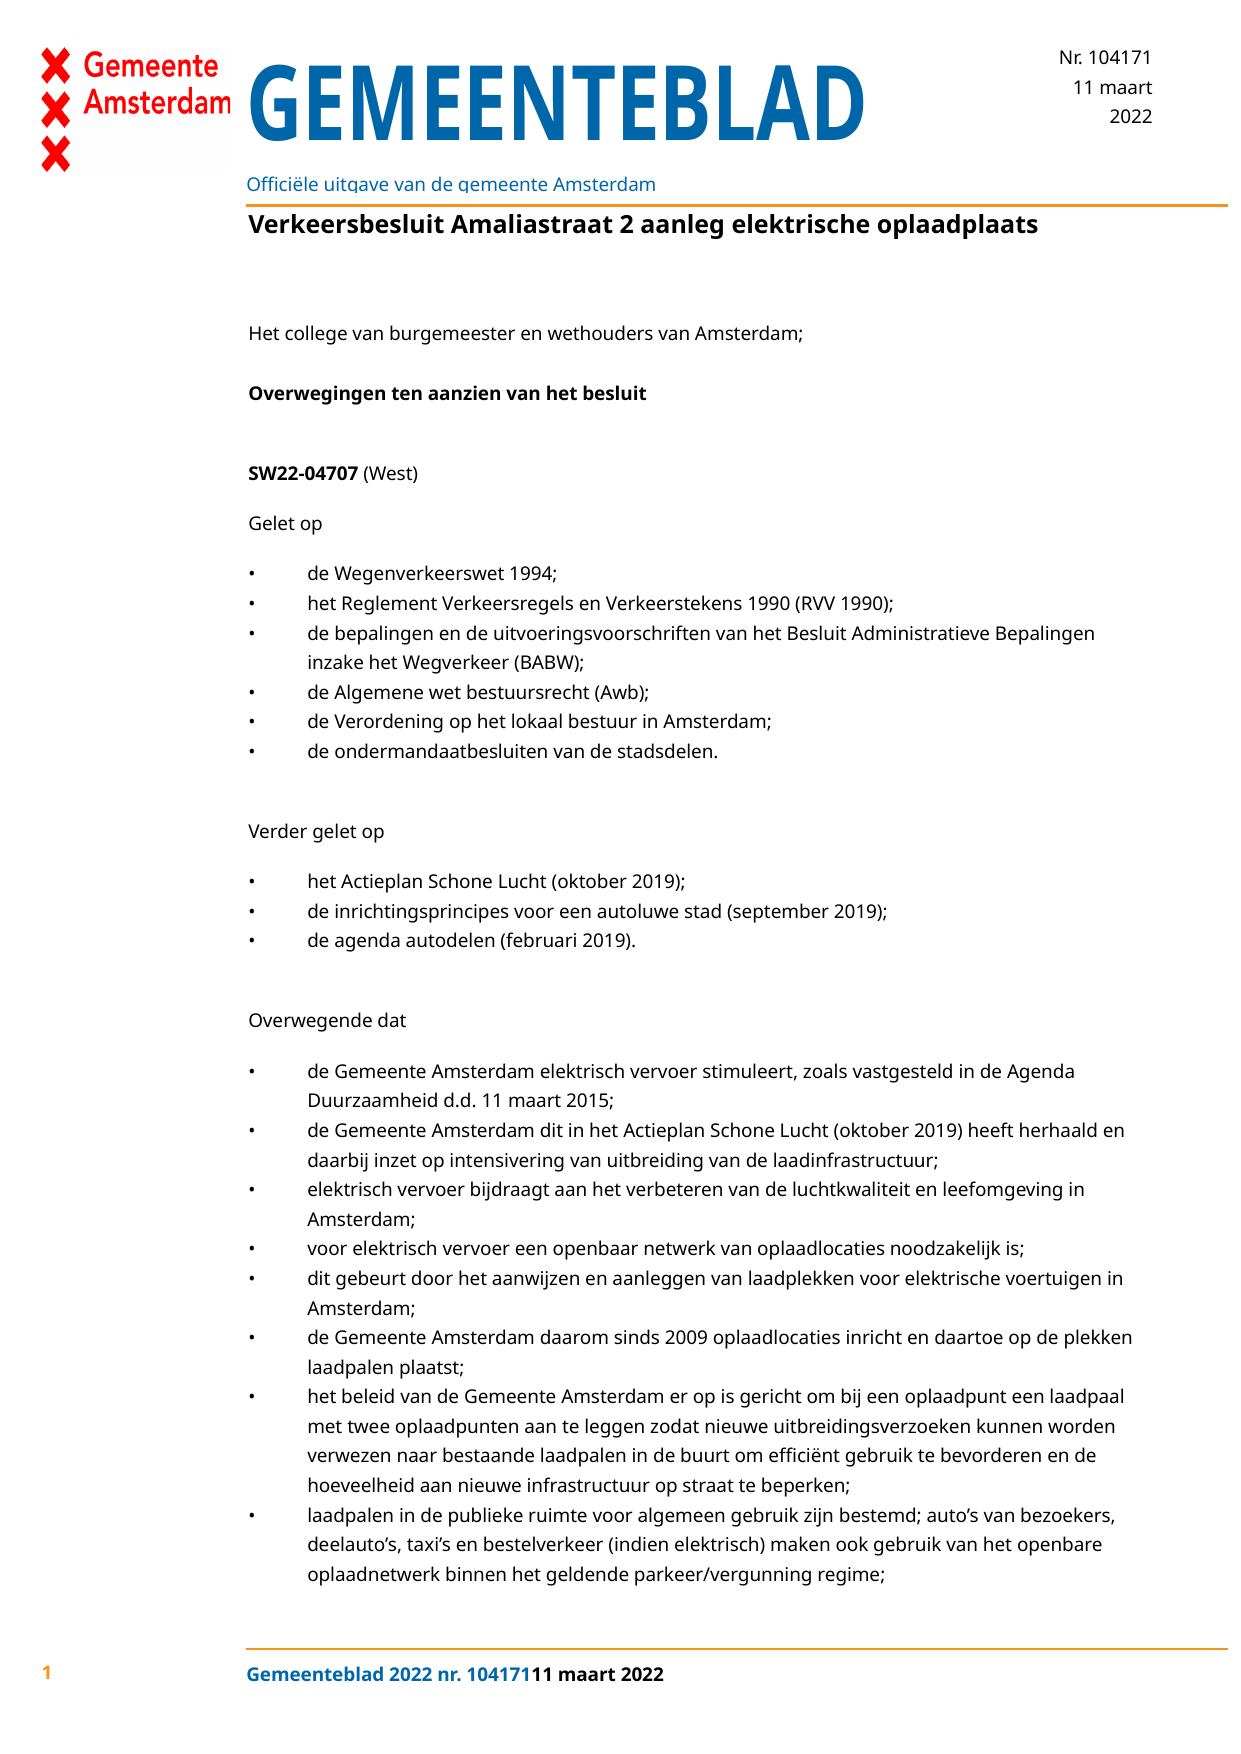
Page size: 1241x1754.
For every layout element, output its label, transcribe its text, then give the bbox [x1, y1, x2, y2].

list de inrichtingsprincipes voor een autoluwe stad (september 2019); [248, 898, 1152, 924]
list dit gebeurt door het aanwijzen en aanleggen van laadplekken voor elektrische voertuigen in Amsterdam; [248, 1265, 1152, 1321]
text SW22-04707 (West) [248, 460, 1152, 486]
list de Algemene wet bestuursrecht (Awb); [248, 679, 1152, 705]
list de Gemeente Amsterdam elektrisch vervoer stimuleert, zoals vastgesteld in de Agenda Duurzaamheid d.d. 11 maart 2015; [248, 1058, 1152, 1113]
list voor elektrisch vervoer een openbaar netwerk van oplaadlocaties noodzakelijk is; [248, 1236, 1152, 1261]
list de ondermandaatbesluiten van de stadsdelen. [248, 738, 1152, 764]
picture [41, 47, 231, 172]
text Het college van burgemeester en wethouders van Amsterdam; [248, 321, 1152, 346]
text Gelet op [248, 510, 1152, 536]
list de Verordening op het lokaal bestuur in Amsterdam; [248, 708, 1152, 734]
list de agenda autodelen (februari 2019). [248, 928, 1152, 953]
text Verkeersbesluit Amaliastraat 2 aanleg elektrische oplaadplaats [248, 207, 1152, 241]
list laadpalen in de publieke ruimte voor algemeen gebruik zijn bestemd; auto’s van bezoekers, deelauto’s, taxi’s en bestelverkeer (indien elektrisch) maken ook gebruik van het openbare oplaadnetwerk binnen het geldende parkeer/vergunning regime; [248, 1502, 1152, 1587]
list het Actieplan Schone Lucht (oktober 2019); [248, 868, 1152, 894]
list het beleid van de Gemeente Amsterdam er op is gericht om bij een oplaadpunt een laadpaal met twee oplaadpunten aan te leggen zodat nieuwe uitbreidingsverzoeken kunnen worden verwezen naar bestaande laadpalen in de buurt om efficiënt gebruik te bevorderen en de hoeveelheid aan nieuwe infrastructuur op straat te beperken; [248, 1383, 1152, 1498]
text Verder gelet op [248, 818, 1152, 844]
list de bepalingen en de uitvoeringsvoorschriften van het Besluit Administratieve Bepalingen inzake het Wegverkeer (BABW); [248, 620, 1152, 675]
list de Gemeente Amsterdam daarom sinds 2009 oplaadlocaties inricht en daartoe op de plekken laadpalen plaatst; [248, 1324, 1152, 1380]
text Overwegende dat [248, 1008, 1152, 1033]
list elektrisch vervoer bijdraagt aan het verbeteren van de luchtkwaliteit en leefomgeving in Amsterdam; [248, 1176, 1152, 1232]
text Overwegingen ten aanzien van het besluit [248, 380, 1152, 406]
list het Reglement Verkeersregels en Verkeerstekens 1990 (RVV 1990); [248, 590, 1152, 616]
list de Wegenverkeerswet 1994; [248, 561, 1152, 586]
list de Gemeente Amsterdam dit in het Actieplan Schone Lucht (oktober 2019) heeft herhaald en daarbij inzet op intensivering van uitbreiding van de laadinfrastructuur; [248, 1117, 1152, 1173]
